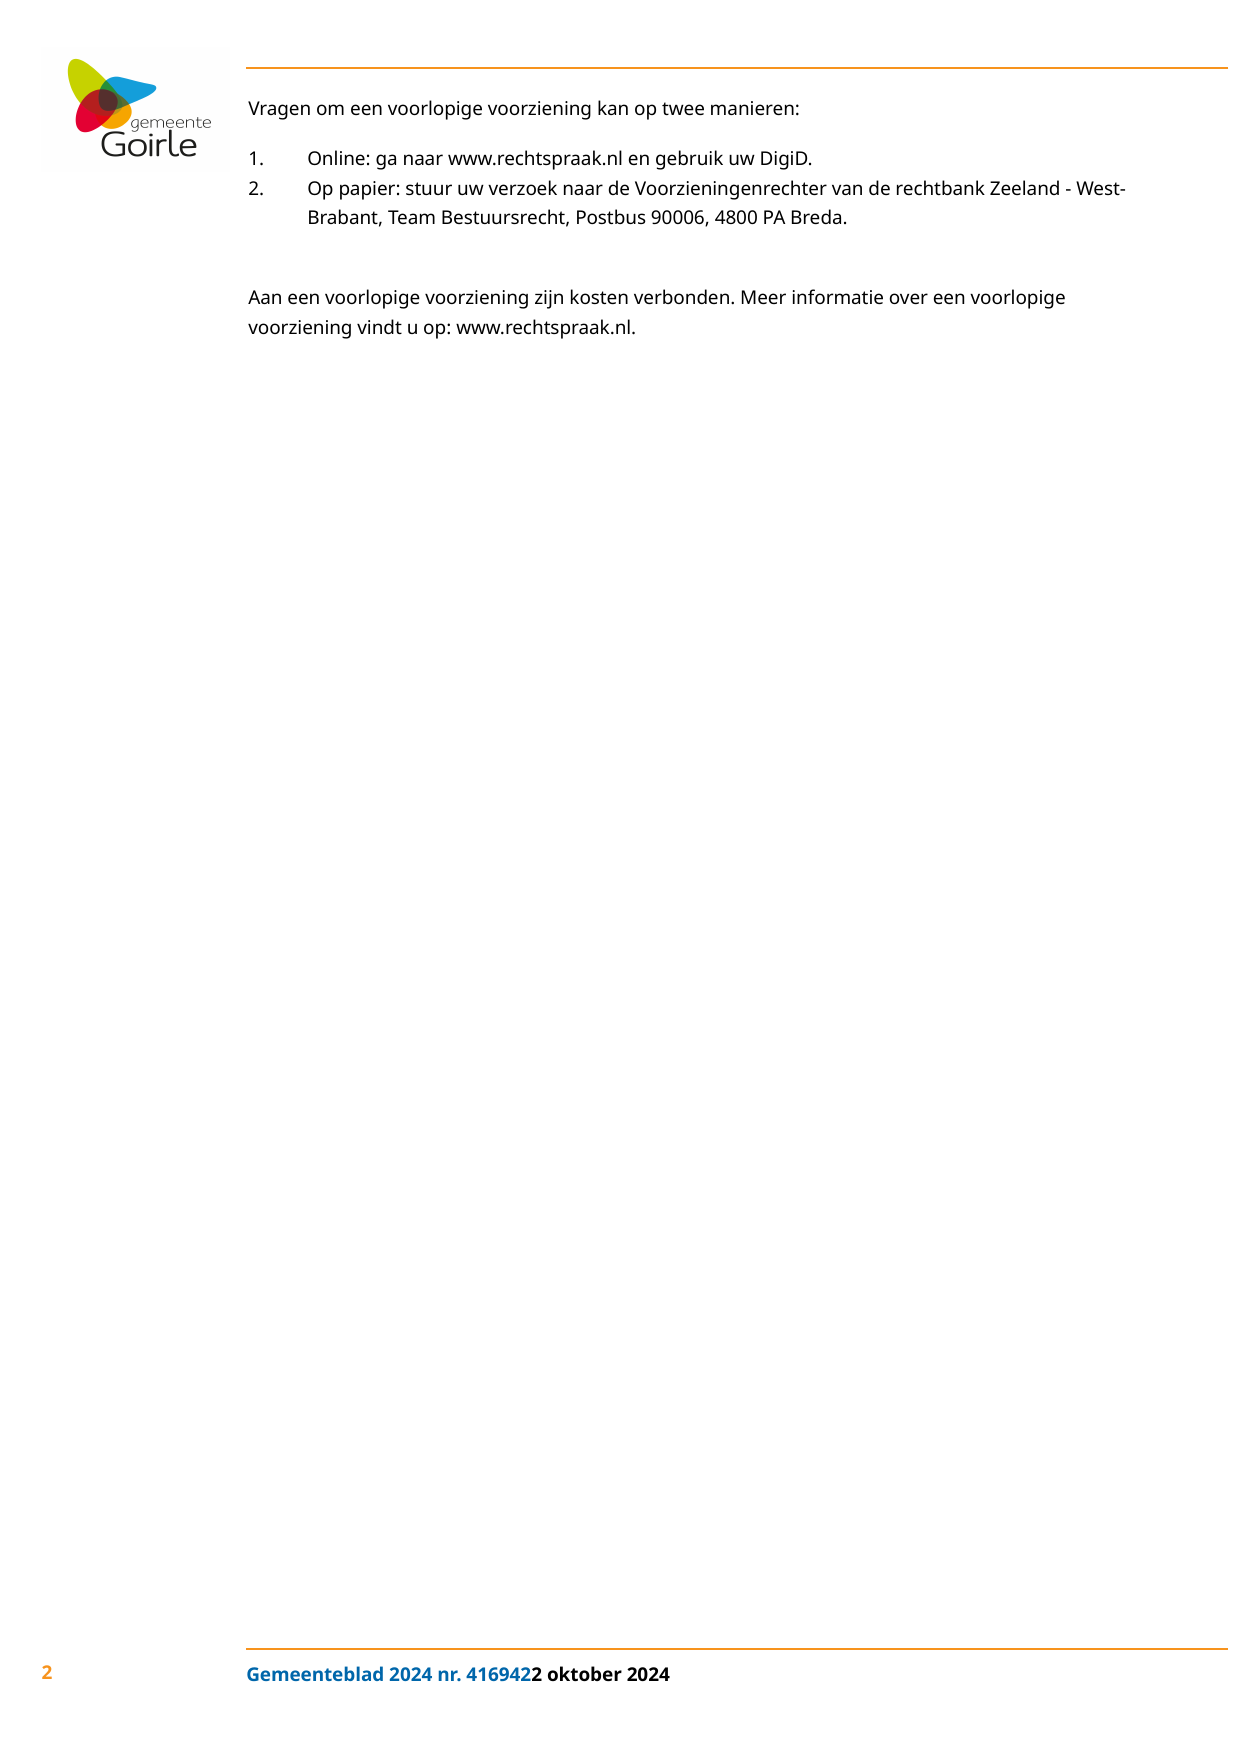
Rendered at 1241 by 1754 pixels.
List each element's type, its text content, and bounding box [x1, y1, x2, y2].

text Aan een voorlopige voorziening zijn kosten verbonden. Meer informatie over een voorlopige voorziening vindt u op: www.rechtspraak.nl. [248, 284, 1152, 340]
list Op papier: stuur uw verzoek naar de Voorzieningenrechter van de rechtbank Zeeland - West-Brabant, Team Bestuursrecht, Postbus 90006, 4800 PA Breda. [248, 175, 1152, 230]
picture [41, 47, 231, 172]
text Vragen om een voorlopige voorziening kan op twee manieren: [248, 95, 1152, 121]
list Online: ga naar www.rechtspraak.nl en gebruik uw DigiD. [248, 145, 1152, 171]
